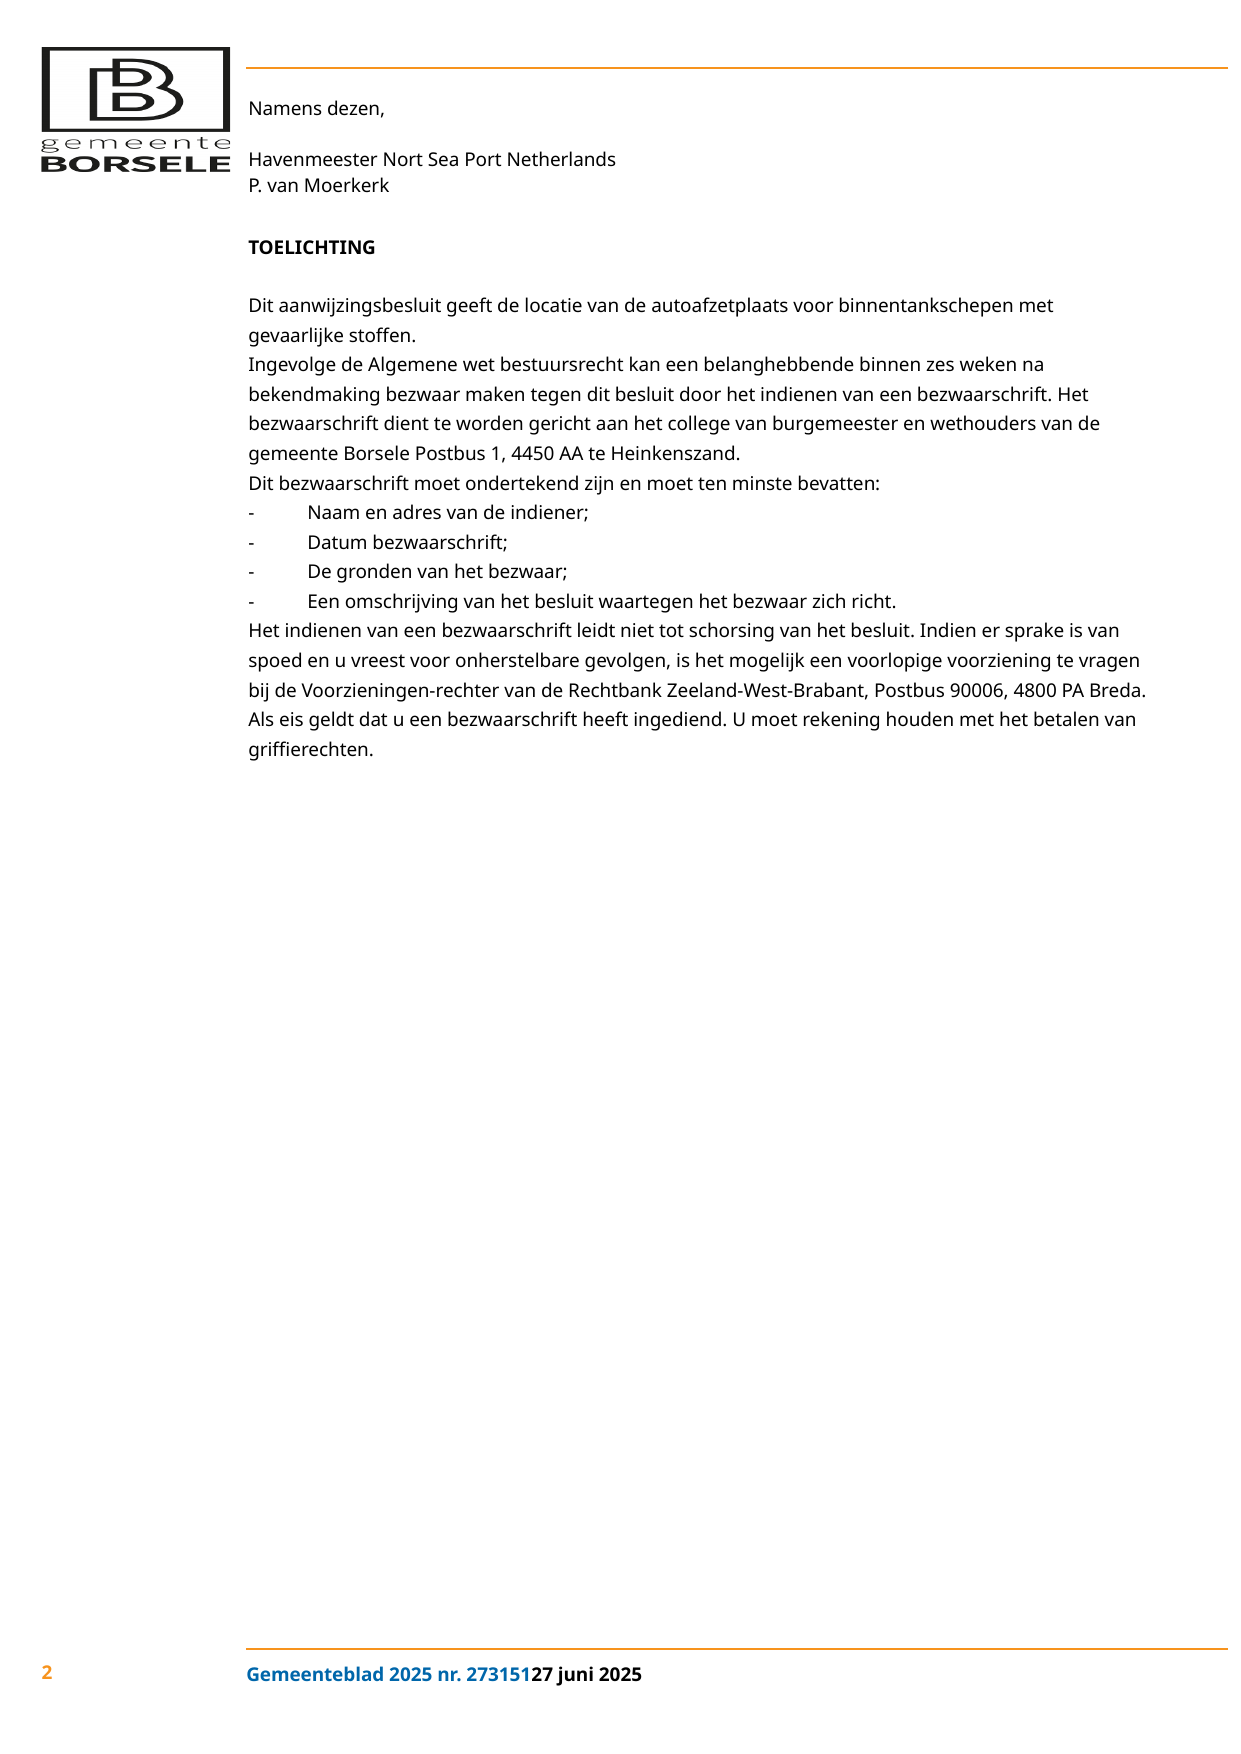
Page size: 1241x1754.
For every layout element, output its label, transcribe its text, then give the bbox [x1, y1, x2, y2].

text Namens dezen, [248, 95, 1152, 121]
text Havenmeester Nort Sea Port Netherlands [248, 146, 1152, 172]
text TOELICHTING [248, 223, 1152, 263]
list Datum bezwaarschrift; [248, 529, 1152, 555]
text Ingevolge de Algemene wet bestuursrecht kan een belanghebbende binnen zes weken na bekendmaking bezwaar maken tegen dit besluit door het indienen van een bezwaarschrift. Het bezwaarschrift dient te worden gericht aan het college van burgemeester en wethouders van de gemeente Borsele Postbus 1, 4450 AA te Heinkenszand. [248, 351, 1152, 466]
list Een omschrijving van het besluit waartegen het bezwaar zich richt. [248, 588, 1152, 614]
text Dit bezwaarschrift moet ondertekend zijn en moet ten minste bevatten: [248, 470, 1152, 496]
text Het indienen van een bezwaarschrift leidt niet tot schorsing van het besluit. Indien er sprake is van spoed en u vreest voor onherstelbare gevolgen, is het mogelijk een voorlopige voorziening te vragen bij de Voorzieningen-rechter van de Rechtbank Zeeland-West-Brabant, Postbus 90006, 4800 PA Breda. Als eis geldt dat u een bezwaarschrift heeft ingediend. U moet rekening houden met het betalen van griffierechten. [248, 618, 1152, 762]
text Dit aanwijzingsbesluit geeft de locatie van de autoafzetplaats voor binnentankschepen met gevaarlijke stoffen. [248, 292, 1152, 348]
text P. van Moerkerk [248, 172, 1152, 198]
list De gronden van het bezwaar; [248, 558, 1152, 584]
picture [41, 47, 231, 172]
list Naam en adres van de indiener; [248, 499, 1152, 525]
